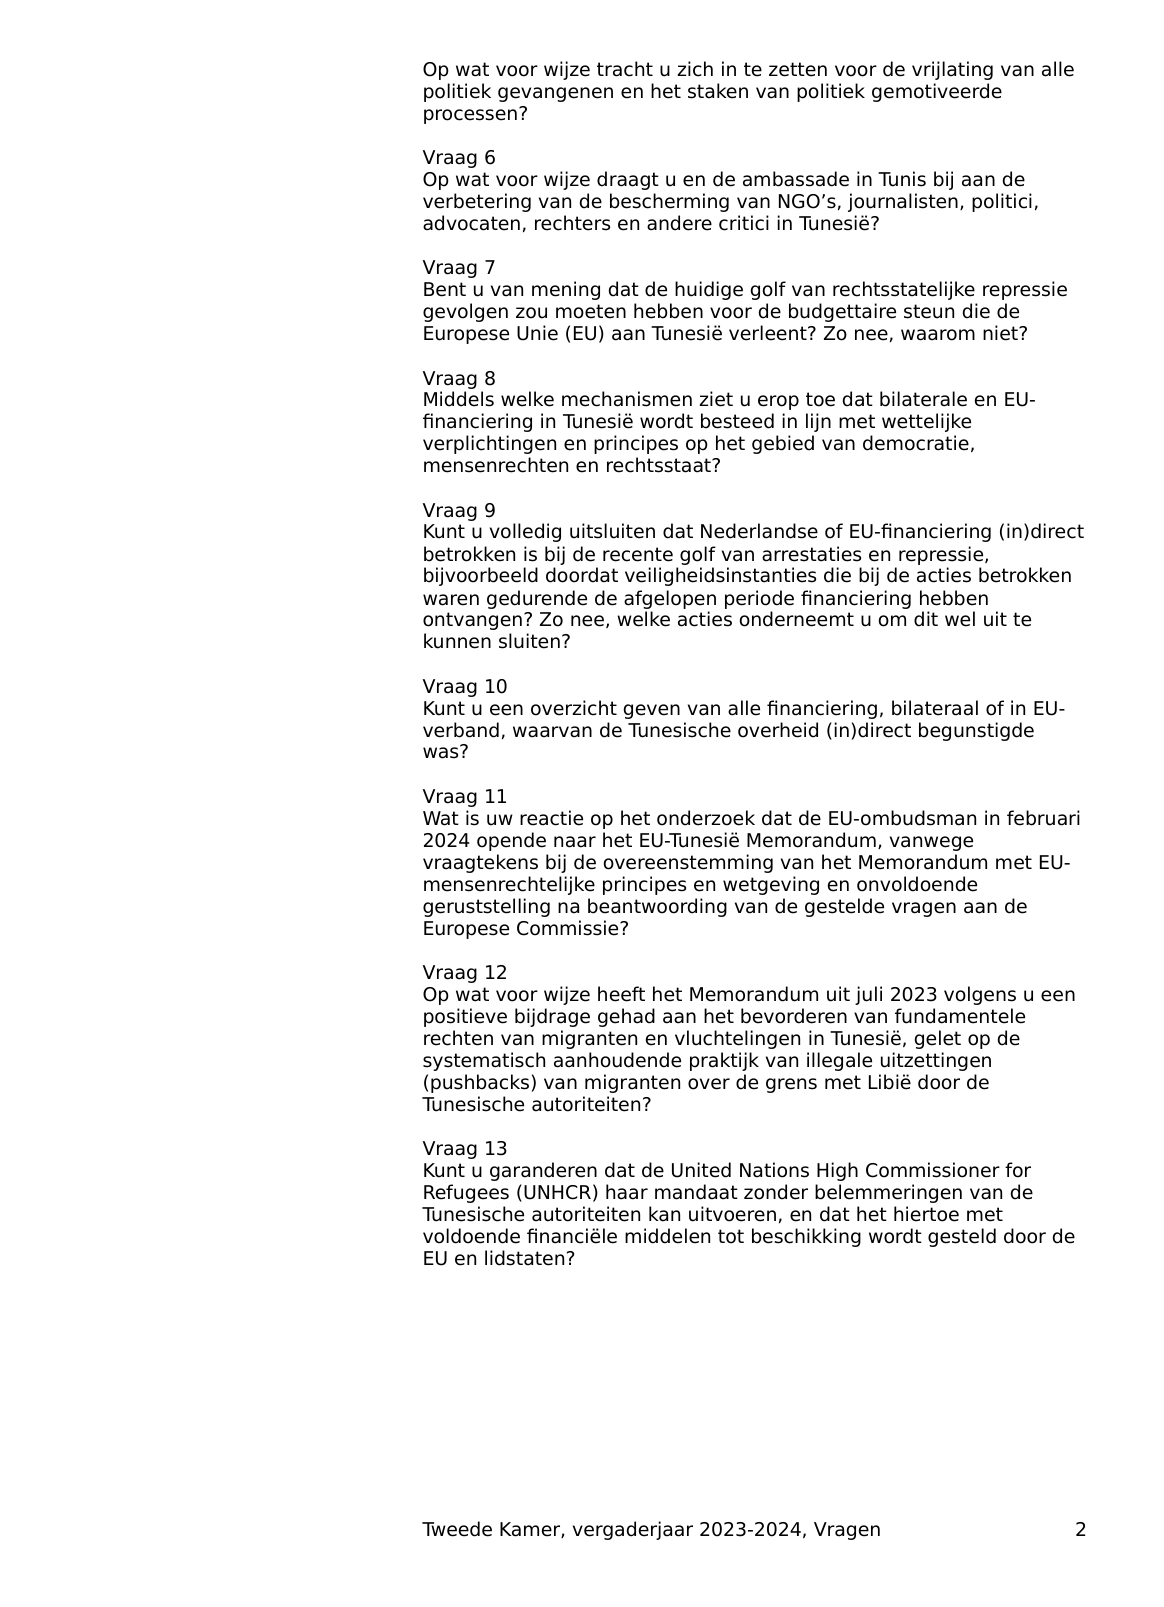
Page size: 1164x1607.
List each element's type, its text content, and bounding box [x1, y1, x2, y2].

text Kunt u garanderen dat de United Nations High Commissioner for Refugees (UNHCR) haar mandaat zonder belemmeringen van de Tunesische autoriteiten kan uitvoeren, en dat het hiertoe met voldoende financiële middelen tot beschikking wordt gesteld door de EU en lidstaten? [422, 1160, 1087, 1269]
text Vraag 7 [422, 257, 1087, 279]
text Vraag 9 [422, 499, 1087, 521]
text Vraag 8 [422, 367, 1087, 389]
text Kunt u volledig uitsluiten dat Nederlandse of EU-financiering (in)direct betrokken is bij de recente golf van arrestaties en repressie, bijvoorbeeld doordat veiligheidsinstanties die bij de acties betrokken waren gedurende de afgelopen periode financiering hebben ontvangen? Zo nee, welke acties onderneemt u om dit wel uit te kunnen sluiten? [422, 521, 1087, 653]
text Vraag 10 [422, 676, 1087, 697]
text Vraag 13 [422, 1138, 1087, 1160]
text Vraag 6 [422, 147, 1087, 169]
text Op wat voor wijze tracht u zich in te zetten voor de vrijlating van alle politiek gevangenen en het staken van politiek gemotiveerde processen? [422, 59, 1087, 125]
text Bent u van mening dat de huidige golf van rechtsstatelijke repressie gevolgen zou moeten hebben voor de budgettaire steun die de Europese Unie (EU) aan Tunesië verleent? Zo nee, waarom niet? [422, 279, 1087, 345]
text Middels welke mechanismen ziet u erop toe dat bilaterale en EU-financiering in Tunesië wordt besteed in lijn met wettelijke verplichtingen en principes op het gebied van democratie, mensenrechten en rechtsstaat? [422, 389, 1087, 477]
text Vraag 12 [422, 962, 1087, 984]
text Kunt u een overzicht geven van alle financiering, bilateraal of in EU-verband, waarvan de Tunesische overheid (in)direct begunstigde was? [422, 697, 1087, 763]
text Wat is uw reactie op het onderzoek dat de EU-ombudsman in februari 2024 opende naar het EU-Tunesië Memorandum, vanwege vraagtekens bij de overeenstemming van het Memorandum met EU-mensenrechtelijke principes en wetgeving en onvoldoende geruststelling na beantwoording van de gestelde vragen aan de Europese Commissie? [422, 808, 1087, 939]
text Op wat voor wijze heeft het Memorandum uit juli 2023 volgens u een positieve bijdrage gehad aan het bevorderen van fundamentele rechten van migranten en vluchtelingen in Tunesië, gelet op de systematisch aanhoudende praktijk van illegale uitzettingen (pushbacks) van migranten over de grens met Libië door de Tunesische autoriteiten? [422, 984, 1087, 1116]
text Vraag 11 [422, 786, 1087, 808]
text Op wat voor wijze draagt u en de ambassade in Tunis bij aan de verbetering van de bescherming van NGO’s, journalisten, politici, advocaten, rechters en andere critici in Tunesië? [422, 169, 1087, 235]
